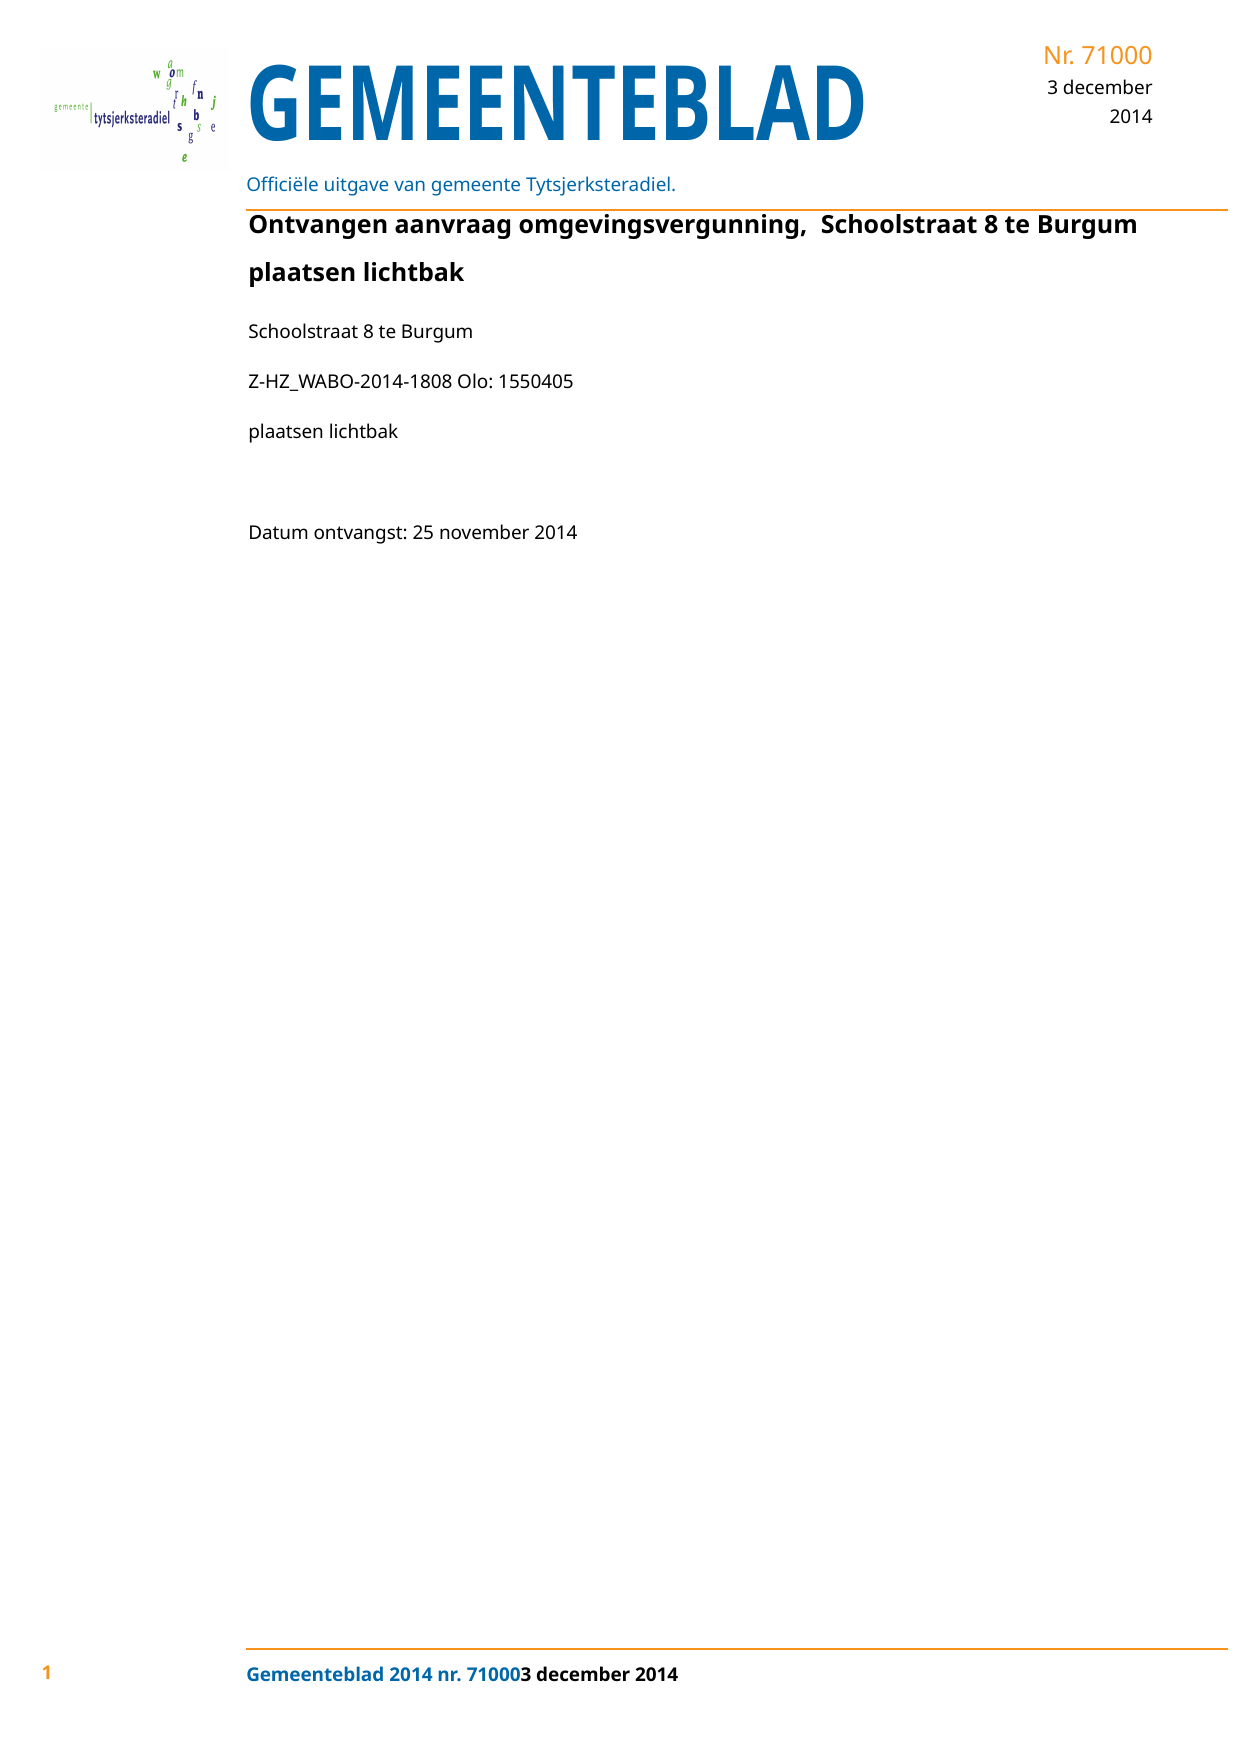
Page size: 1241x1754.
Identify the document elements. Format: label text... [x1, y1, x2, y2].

text plaatsen lichtbak [248, 419, 1152, 444]
picture [41, 47, 231, 172]
text Datum ontvangst: 25 november 2014 [248, 519, 1152, 545]
text Schoolstraat 8 te Burgum [248, 318, 1152, 344]
text Z-HZ_WABO-2014-1808 Olo: 1550405 [248, 368, 1152, 394]
text Ontvangen aanvraag omgevingsvergunning, Schoolstraat 8 te Burgum plaatsen lichtbak [248, 211, 1152, 288]
